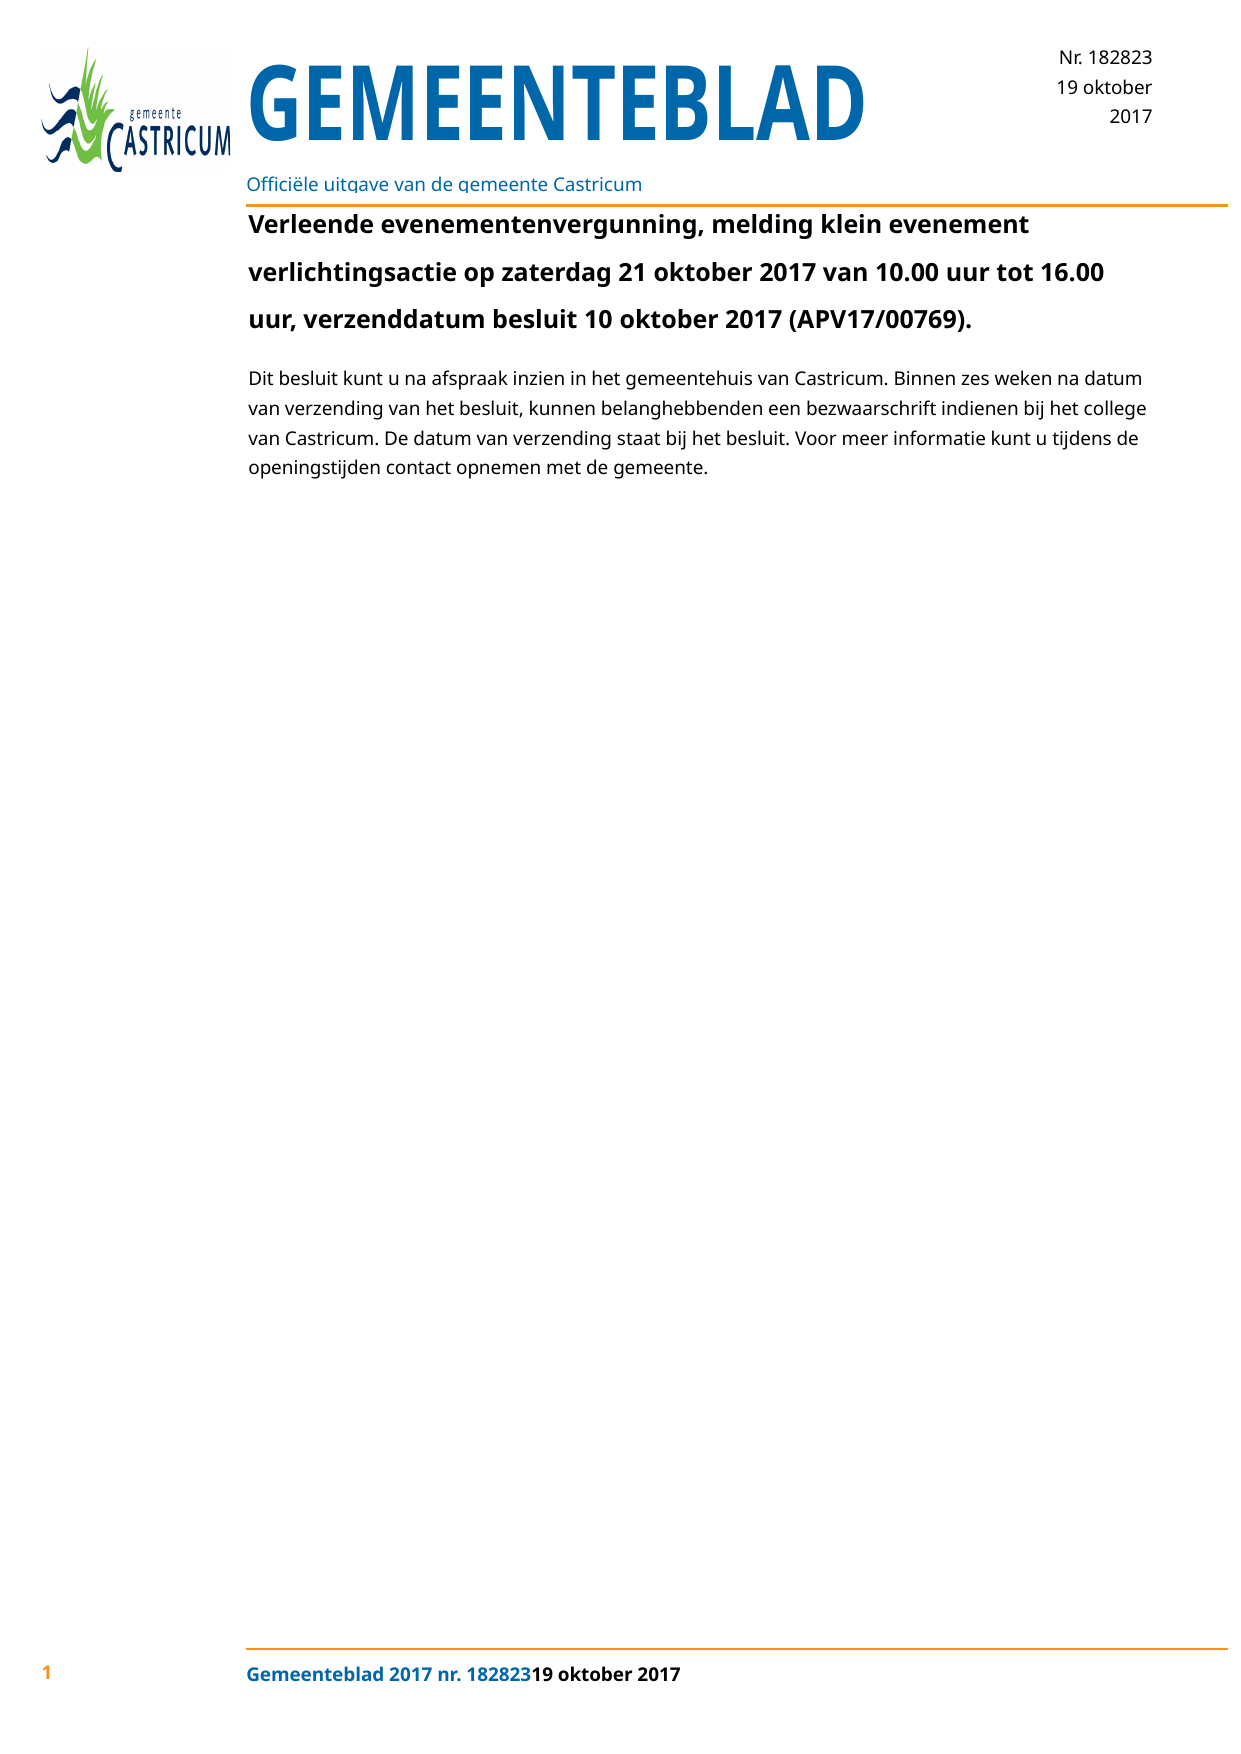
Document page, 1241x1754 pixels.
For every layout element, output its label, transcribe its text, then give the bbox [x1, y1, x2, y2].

picture [41, 47, 231, 172]
text Dit besluit kunt u na afspraak inzien in het gemeentehuis van Castricum. Binnen zes weken na datum van verzending van het besluit, kunnen belanghebbenden een bezwaarschrift indienen bij het college van Castricum. De datum van verzending staat bij het besluit. Voor meer informatie kunt u tijdens de openingstijden contact opnemen met de gemeente. [248, 366, 1152, 480]
text Verleende evenementenvergunning, melding klein evenement verlichtingsactie op zaterdag 21 oktober 2017 van 10.00 uur tot 16.00 uur, verzenddatum besluit 10 oktober 2017 (APV17/00769). [248, 207, 1152, 336]
